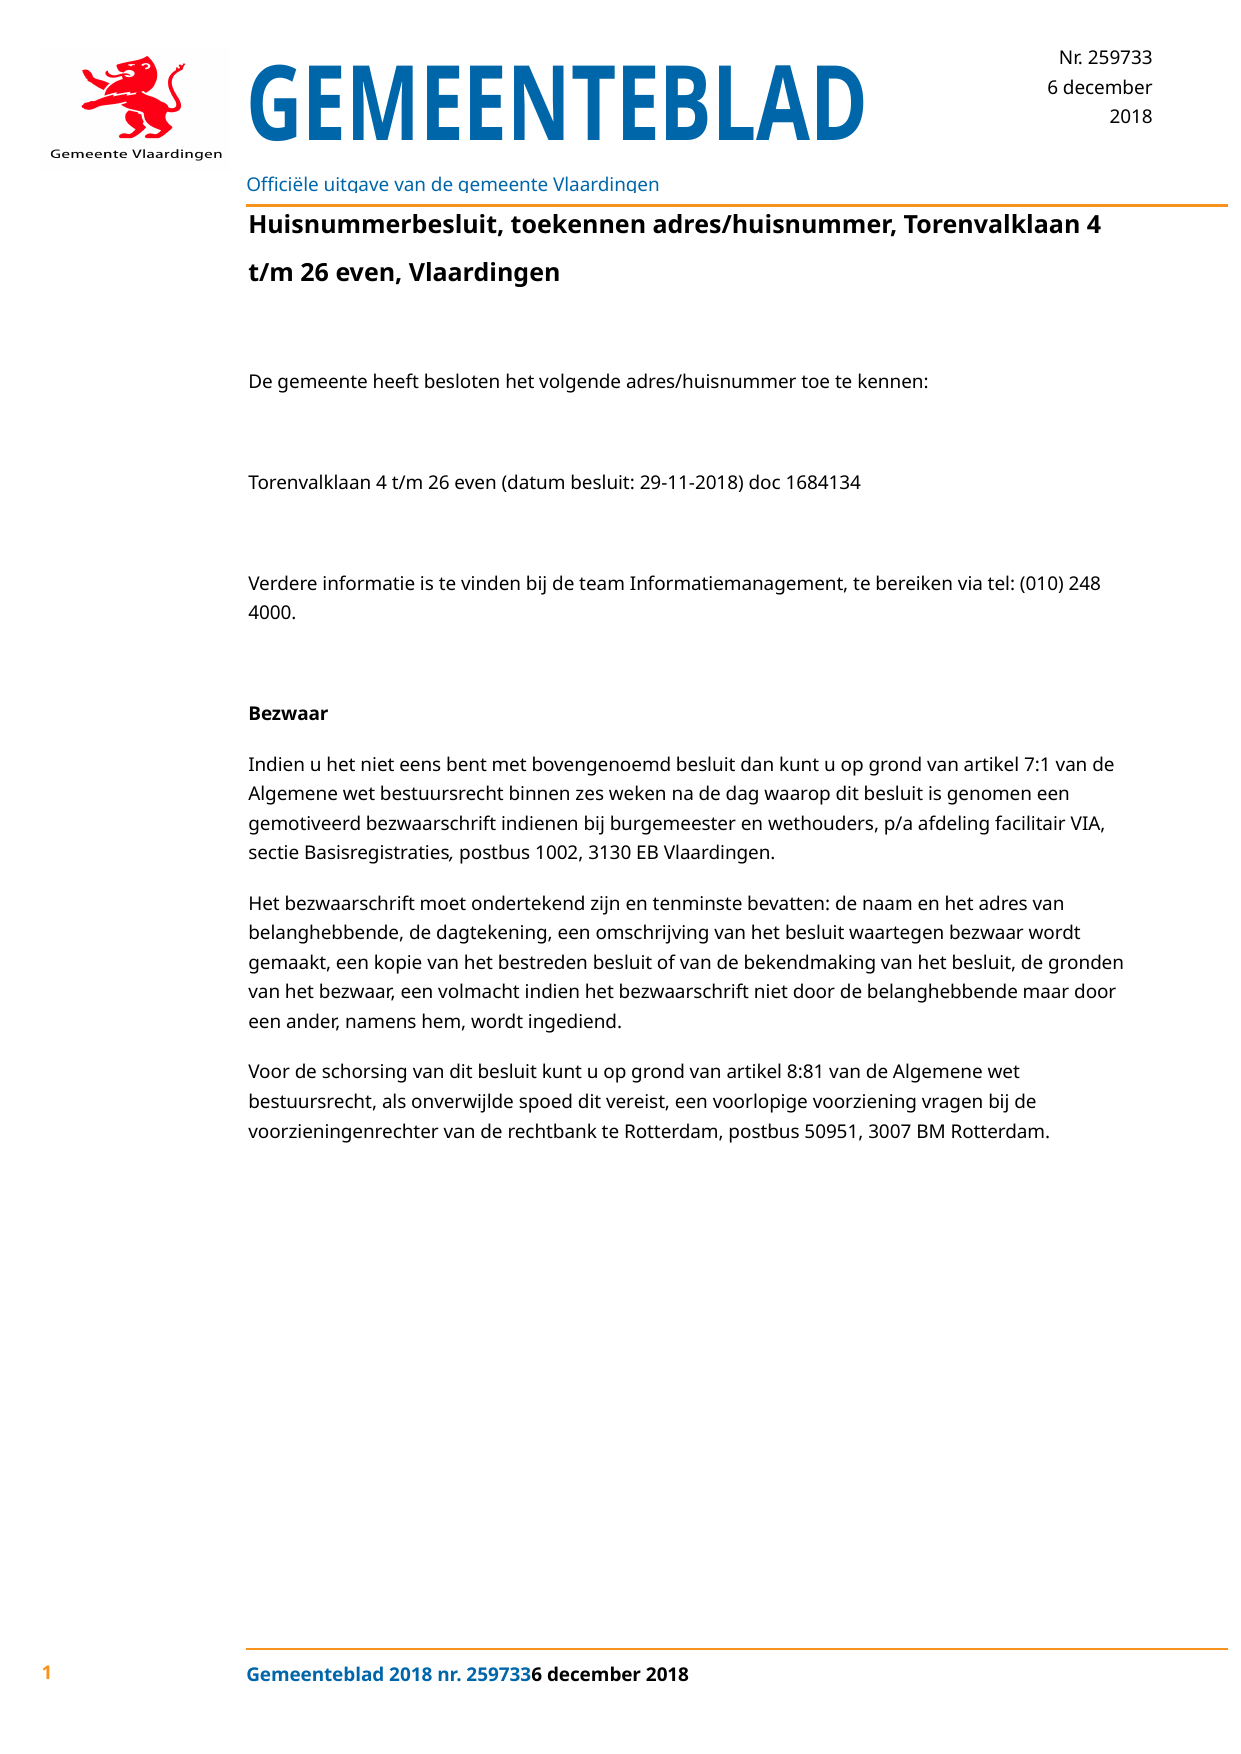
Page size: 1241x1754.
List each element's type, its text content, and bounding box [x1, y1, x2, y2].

text Voor de schorsing van dit besluit kunt u op grond van artikel 8:81 van de Algemene wet bestuursrecht, als onverwijlde spoed dit vereist, een voorlopige voorziening vragen bij de voorzieningenrechter van de rechtbank te Rotterdam, postbus 50951, 3007 BM Rotterdam. [248, 1059, 1152, 1144]
picture [41, 47, 231, 172]
text De gemeente heeft besloten het volgende adres/huisnummer toe te kennen: [248, 368, 1152, 394]
text Torenvalklaan 4 t/m 26 even (datum besluit: 29-11-2018) doc 1684134 [248, 469, 1152, 495]
text Indien u het niet eens bent met bovengenoemd besluit dan kunt u op grond van artikel 7:1 van de Algemene wet bestuursrecht binnen zes weken na de dag waarop dit besluit is genomen een gemotiveerd bezwaarschrift indienen bij burgemeester en wethouders, p/a afdeling facilitair VIA, sectie Basisregistraties, postbus 1002, 3130 EB Vlaardingen. [248, 751, 1152, 865]
text Bezwaar [248, 700, 1152, 726]
text Huisnummerbesluit, toekennen adres/huisnummer, Torenvalklaan 4 t/m 26 even, Vlaardingen [248, 207, 1152, 288]
text Het bezwaarschrift moet ondertekend zijn en tenminste bevatten: de naam en het adres van belanghebbende, de dagtekening, een omschrijving van het besluit waartegen bezwaar wordt gemaakt, een kopie van het bestreden besluit of van de bekendmaking van het besluit, de gronden van het bezwaar, een volmacht indien het bezwaarschrift niet door de belanghebbende maar door een ander, namens hem, wordt ingediend. [248, 890, 1152, 1034]
text Verdere informatie is te vinden bij de team Informatiemanagement, te bereiken via tel: (010) 248 4000. [248, 570, 1152, 625]
